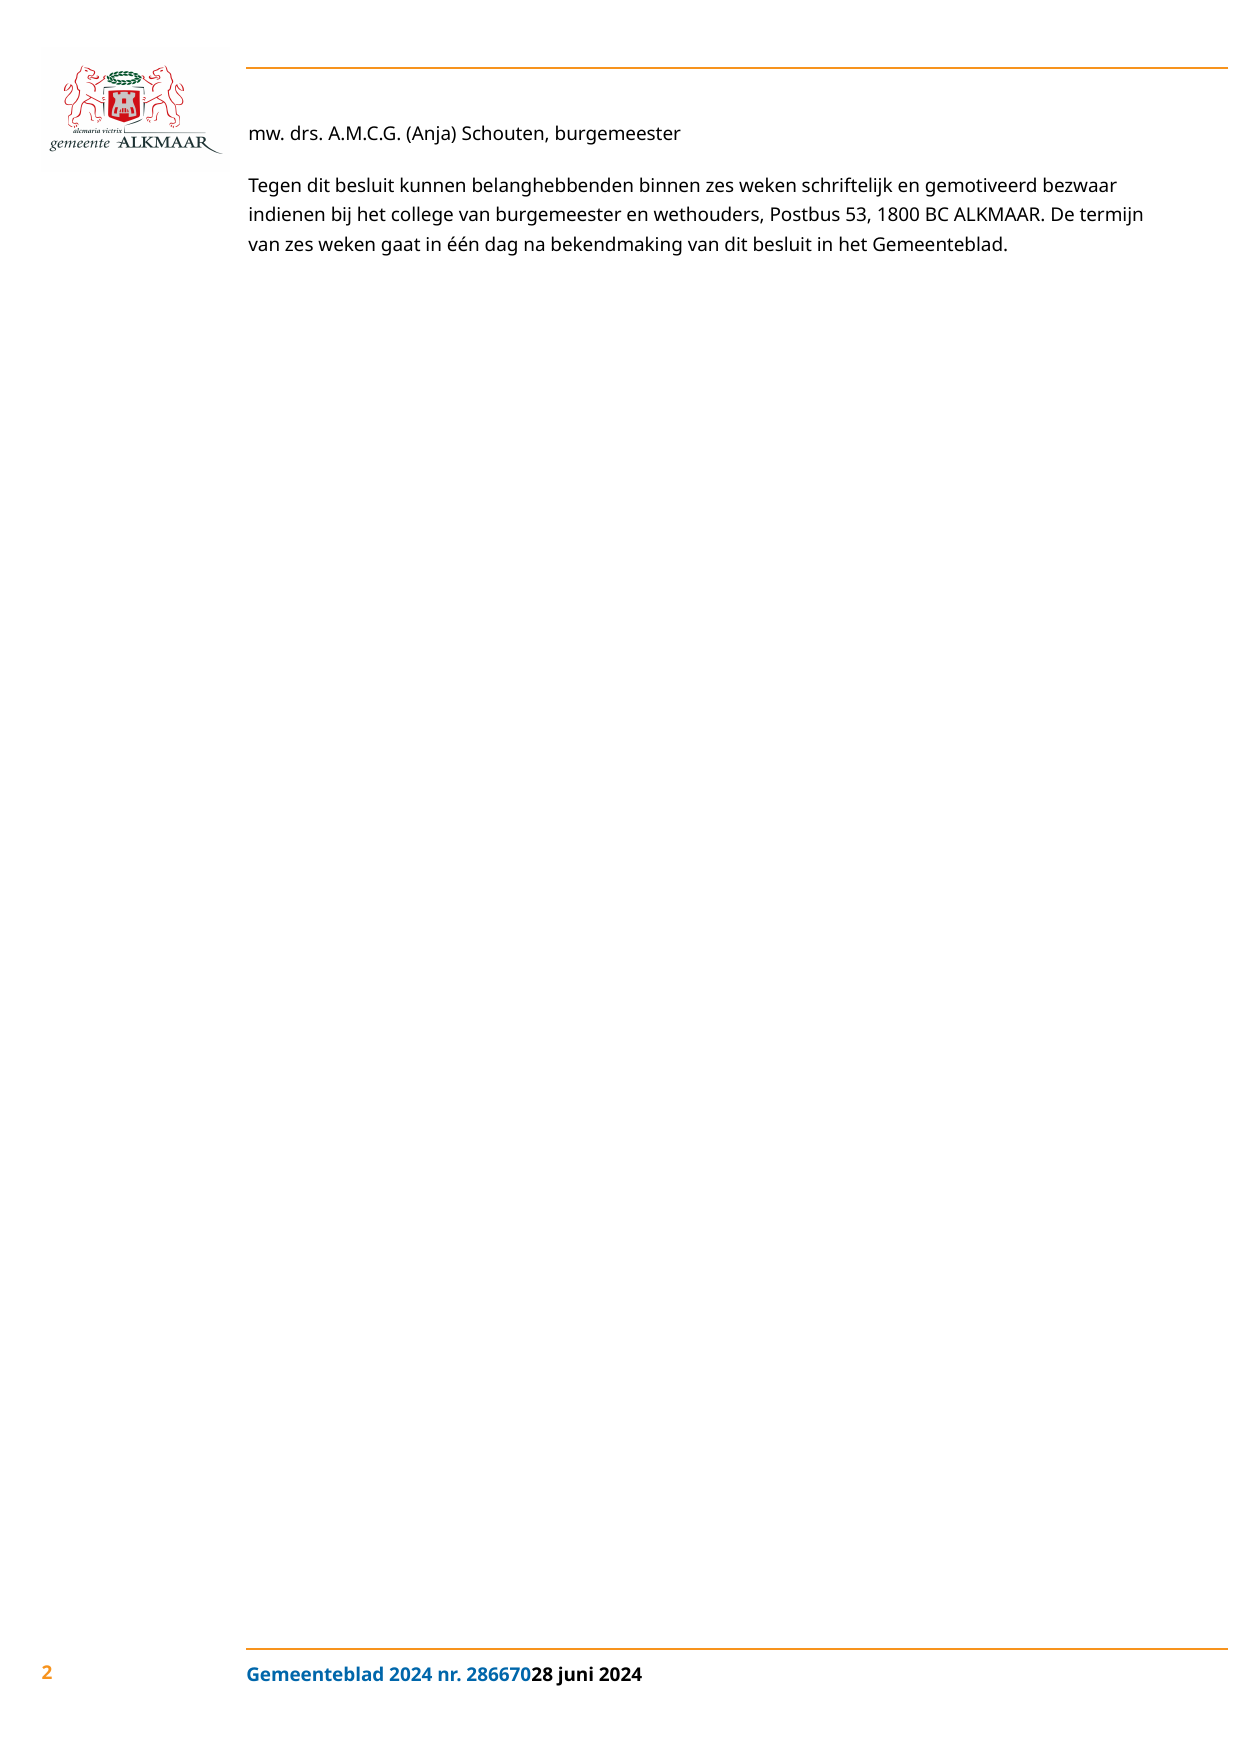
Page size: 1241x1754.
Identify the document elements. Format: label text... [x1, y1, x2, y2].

text Tegen dit besluit kunnen belanghebbenden binnen zes weken schriftelijk en gemotiveerd bezwaar indienen bij het college van burgemeester en wethouders, Postbus 53, 1800 BC ALKMAAR. De termijn van zes weken gaat in één dag na bekendmaking van dit besluit in het Gemeenteblad. [248, 172, 1152, 257]
picture [41, 47, 231, 172]
text mw. drs. A.M.C.G. (Anja) Schouten, burgemeester [248, 121, 1152, 146]
